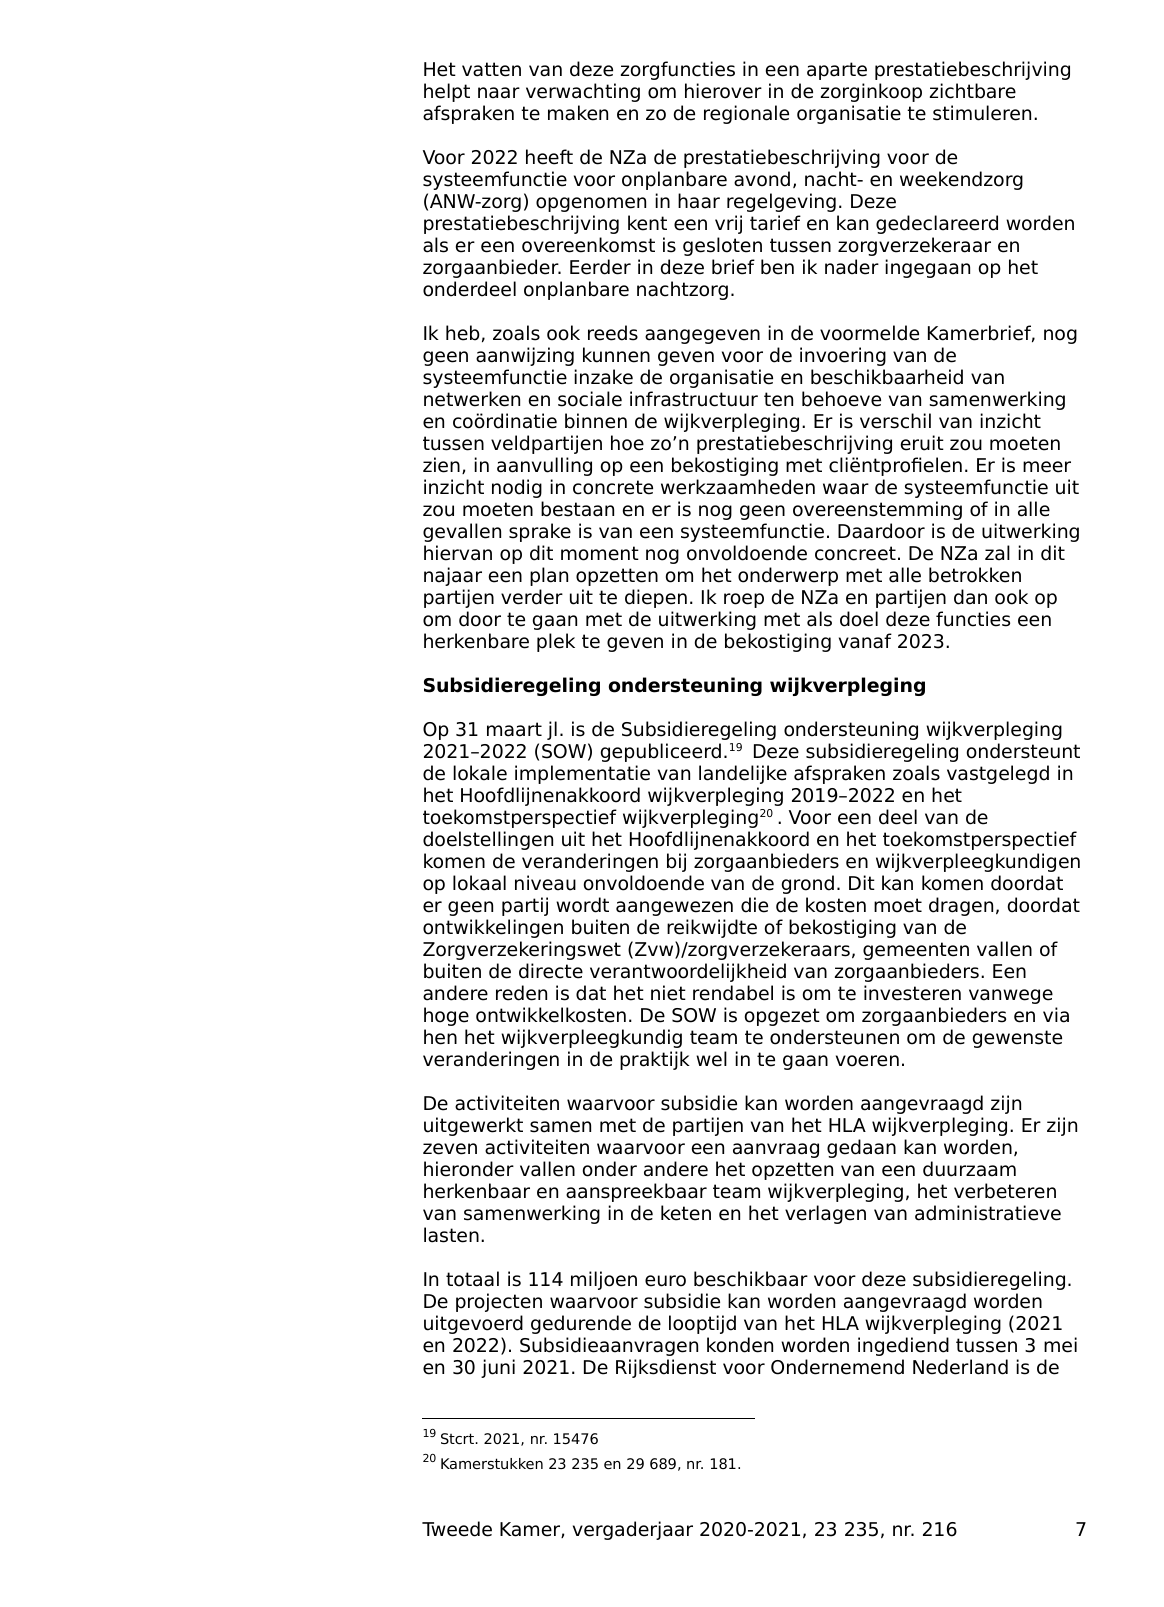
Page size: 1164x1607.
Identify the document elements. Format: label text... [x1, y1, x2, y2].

text In totaal is 114 miljoen euro beschikbaar voor deze subsidieregeling. De projecten waarvoor subsidie kan worden aangevraagd worden uitgevoerd gedurende de looptijd van het HLA wijkverpleging (2021 en 2022). Subsidieaanvragen konden worden ingediend tussen 3 mei en 30 juni 2021. De Rijksdienst voor Ondernemend Nederland is de [422, 1269, 1087, 1379]
text Voor 2022 heeft de NZa de prestatiebeschrijving voor de systeemfunctie voor onplanbare avond, nacht- en weekendzorg (ANW-zorg) opgenomen in haar regelgeving. Deze prestatiebeschrijving kent een vrij tarief en kan gedeclareerd worden als er een overeenkomst is gesloten tussen zorgverzekeraar en zorgaanbieder. Eerder in deze brief ben ik nader ingegaan op het onderdeel onplanbare nachtzorg. [422, 147, 1087, 301]
text Op 31 maart jl. is de Subsidieregeling ondersteuning wijkverpleging 2021–2022 (SOW) gepubliceerd. Deze subsidieregeling ondersteunt de lokale implementatie van landelijke afspraken zoals vastgelegd in het Hoofdlijnenakkoord wijkverpleging 2019–2022 en het toekomstperspectief wijkverpleging. Voor een deel van de doelstellingen uit het Hoofdlijnenakkoord en het toekomstperspectief komen de veranderingen bij zorgaanbieders en wijkverpleegkundigen op lokaal niveau onvoldoende van de grond. Dit kan komen doordat er geen partij wordt aangewezen die de kosten moet dragen, doordat ontwikkelingen buiten de reikwijdte of bekostiging van de Zorgverzekeringswet (Zvw)/zorgverzekeraars, gemeenten vallen of buiten de directe verantwoordelijkheid van zorgaanbieders. Een andere reden is dat het niet rendabel is om te investeren vanwege hoge ontwikkelkosten. De SOW is opgezet om zorgaanbieders en via hen het wijkverpleegkundig team te ondersteunen om de gewenste veranderingen in de praktijk wel in te gaan voeren. [422, 719, 1087, 1071]
text De activiteiten waarvoor subsidie kan worden aangevraagd zijn uitgewerkt samen met de partijen van het HLA wijkverpleging. Er zijn zeven activiteiten waarvoor een aanvraag gedaan kan worden, hieronder vallen onder andere het opzetten van een duurzaam herkenbaar en aanspreekbaar team wijkverpleging, het verbeteren van samenwerking in de keten en het verlagen van administratieve lasten. [422, 1093, 1087, 1247]
subtitle Subsidieregeling ondersteuning wijkverpleging [422, 675, 1087, 697]
text Kamerstukken 23 235 en 29 689, nr. 181. [422, 1452, 1087, 1474]
text Ik heb, zoals ook reeds aangegeven in de voormelde Kamerbrief, nog geen aanwijzing kunnen geven voor de invoering van de systeemfunctie inzake de organisatie en beschikbaarheid van netwerken en sociale infrastructuur ten behoeve van samenwerking en coördinatie binnen de wijkverpleging. Er is verschil van inzicht tussen veldpartijen hoe zo’n prestatiebeschrijving eruit zou moeten zien, in aanvulling op een bekostiging met cliëntprofielen. Er is meer inzicht nodig in concrete werkzaamheden waar de systeemfunctie uit zou moeten bestaan en er is nog geen overeenstemming of in alle gevallen sprake is van een systeemfunctie. Daardoor is de uitwerking hiervan op dit moment nog onvoldoende concreet. De NZa zal in dit najaar een plan opzetten om het onderwerp met alle betrokken partijen verder uit te diepen. Ik roep de NZa en partijen dan ook op om door te gaan met de uitwerking met als doel deze functies een herkenbare plek te geven in de bekostiging vanaf 2023. [422, 323, 1087, 653]
text Stcrt. 2021, nr. 15476 [422, 1427, 1087, 1449]
text Het vatten van deze zorgfuncties in een aparte prestatiebeschrijving helpt naar verwachting om hierover in de zorginkoop zichtbare afspraken te maken en zo de regionale organisatie te stimuleren. [422, 59, 1087, 125]
